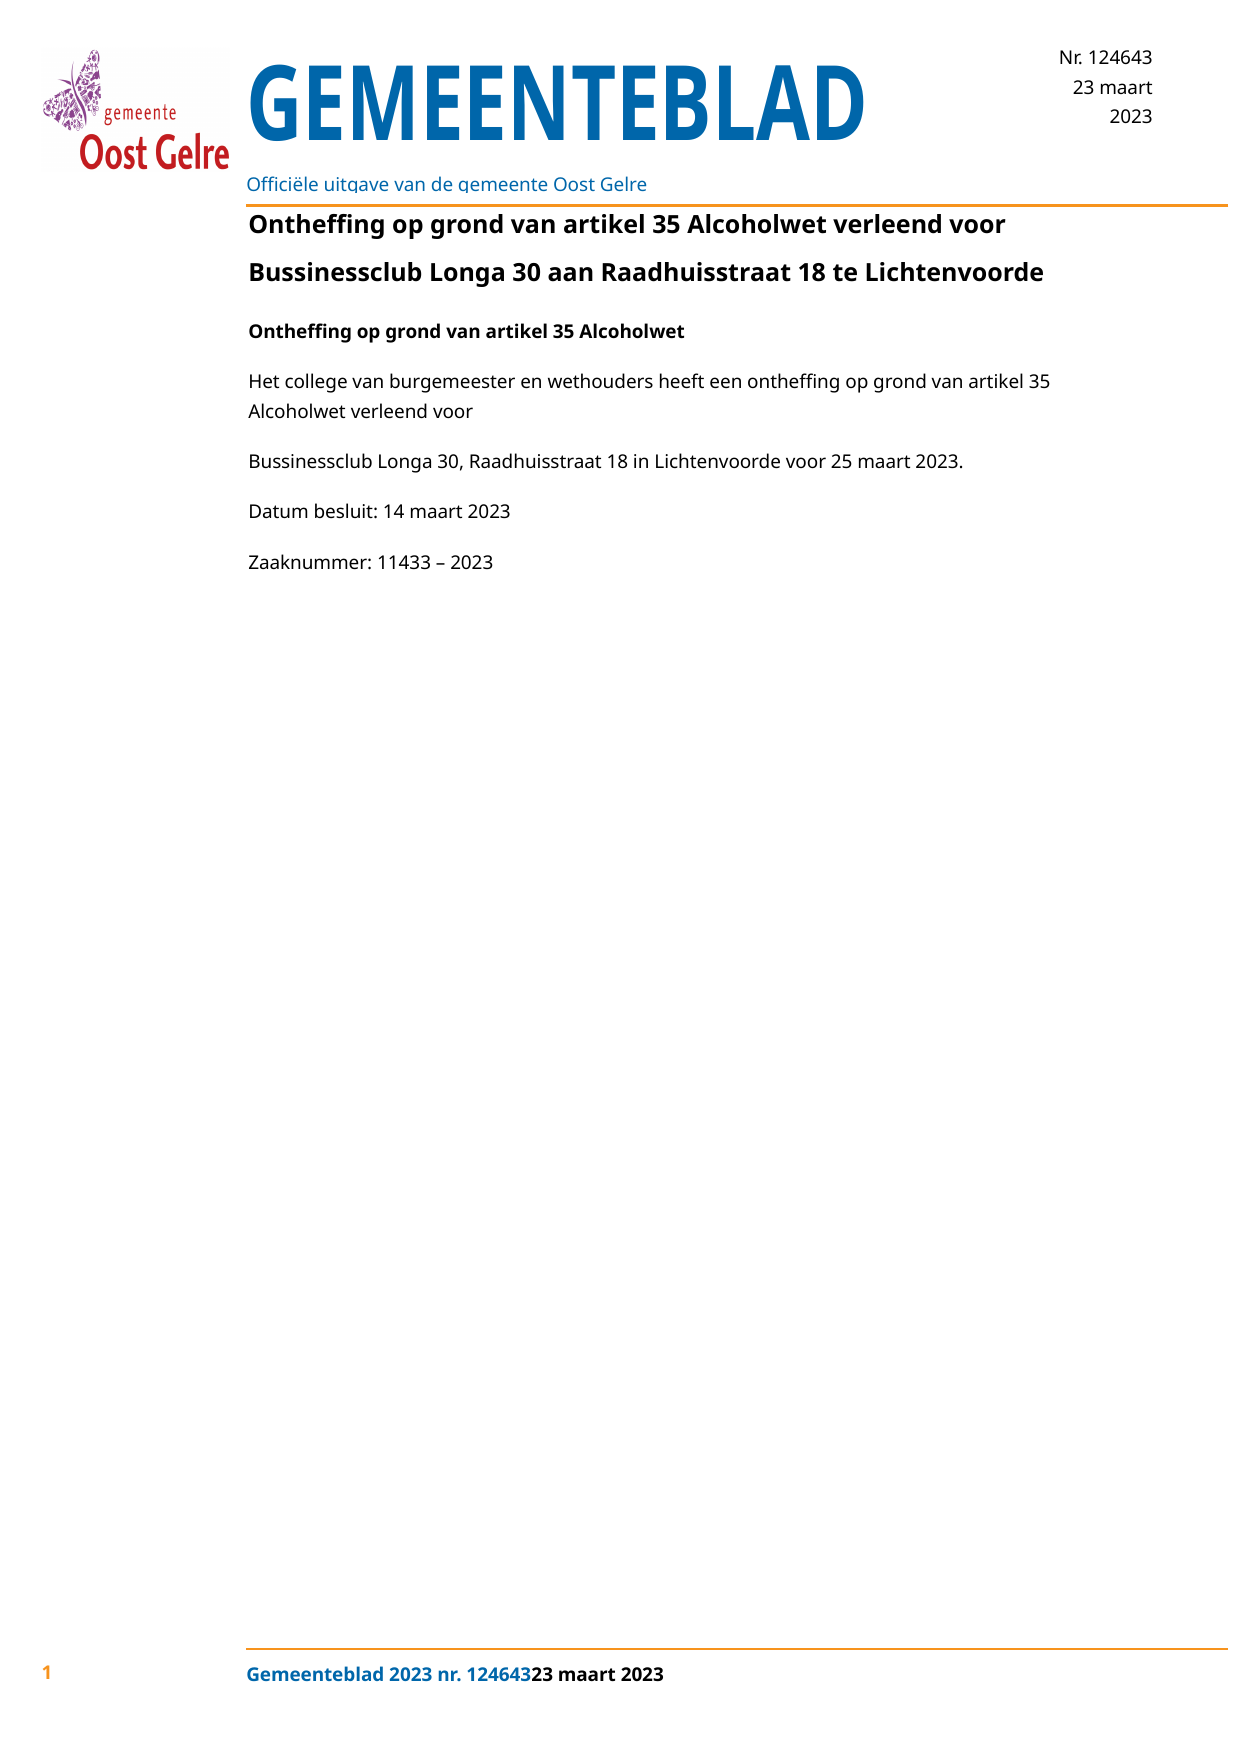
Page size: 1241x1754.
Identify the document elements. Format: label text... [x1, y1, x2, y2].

text Bussinessclub Longa 30, Raadhuisstraat 18 in Lichtenvoorde voor 25 maart 2023. [248, 448, 1152, 474]
text Ontheffing op grond van artikel 35 Alcoholwet [248, 318, 1152, 344]
text Ontheffing op grond van artikel 35 Alcoholwet verleend voor Bussinessclub Longa 30 aan Raadhuisstraat 18 te Lichtenvoorde [248, 207, 1152, 288]
picture [41, 47, 231, 172]
text Het college van burgemeester en wethouders heeft een ontheffing op grond van artikel 35 Alcoholwet verleend voor [248, 368, 1152, 424]
text Zaaknummer: 11433 – 2023 [248, 549, 1152, 575]
text Datum besluit: 14 maart 2023 [248, 499, 1152, 524]
